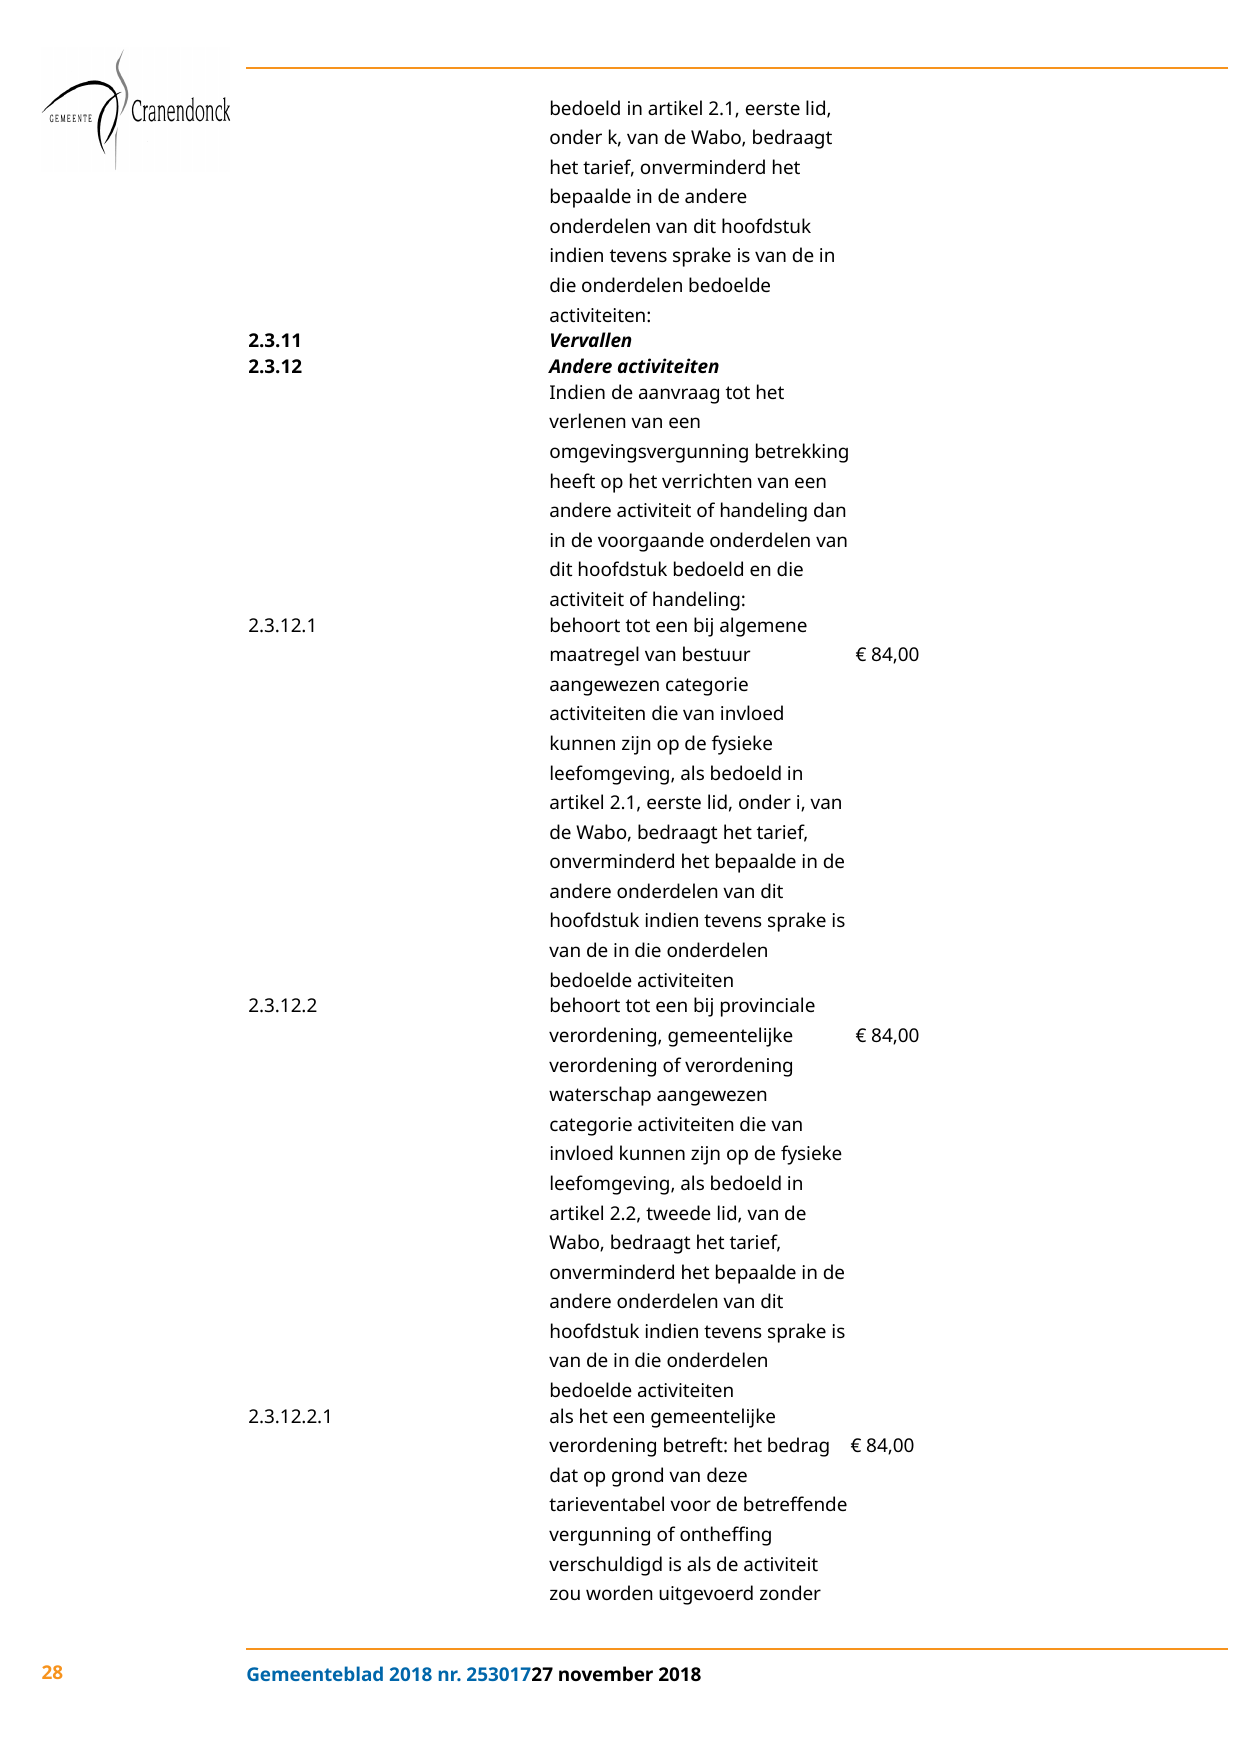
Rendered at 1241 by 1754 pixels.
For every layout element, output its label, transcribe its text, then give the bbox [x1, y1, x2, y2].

table_cell Indien de aanvraag tot het verlenen van een omgevingsvergunning betrekking heeft op het verrichten van een andere activiteit of handeling dan in de voorgaande onderdelen van dit hoofdstuk bedoeld en die activiteit of handeling: [549, 379, 850, 612]
table_cell [850, 95, 1152, 328]
table_cell [850, 379, 1152, 612]
table_cell 2.3.12.1 [248, 612, 549, 993]
table_cell € 84,00 [850, 1403, 1152, 1606]
table_cell [850, 328, 1152, 353]
table_cell als het een gemeentelijke verordening betreft: het bedrag dat op grond van deze tarieventabel voor de betreffende vergunning of ontheffing verschuldigd is als de activiteit zou worden uitgevoerd zonder [549, 1403, 850, 1606]
table_cell 2.3.12.2 [248, 993, 549, 1403]
table_cell Andere activiteiten [549, 353, 850, 379]
table_cell € 84,00 [850, 993, 1152, 1403]
table_cell € 84,00 [850, 612, 1152, 993]
table_cell behoort tot een bij algemene maatregel van bestuur aangewezen categorie activiteiten die van invloed kunnen zijn op de fysieke leefomgeving, als bedoeld in artikel 2.1, eerste lid, onder i, van de Wabo, bedraagt het tarief, onverminderd het bepaalde in de andere onderdelen van dit hoofdstuk indien tevens sprake is van de in die onderdelen bedoelde activiteiten [549, 612, 850, 993]
table_cell 2.3.12.2.1 [248, 1403, 549, 1606]
picture [41, 47, 231, 172]
table_cell [850, 353, 1152, 379]
table_cell behoort tot een bij provinciale verordening, gemeentelijke verordening of verordening waterschap aangewezen categorie activiteiten die van invloed kunnen zijn op de fysieke leefomgeving, als bedoeld in artikel 2.2, tweede lid, van de Wabo, bedraagt het tarief, onverminderd het bepaalde in de andere onderdelen van dit hoofdstuk indien tevens sprake is van de in die onderdelen bedoelde activiteiten [549, 993, 850, 1403]
table_cell 2.3.11 [248, 328, 549, 353]
table_cell [248, 95, 549, 328]
table_cell 2.3.12 [248, 353, 549, 379]
table_cell [248, 379, 549, 612]
table_cell bedoeld in artikel 2.1, eerste lid, onder k, van de Wabo, bedraagt het tarief, onverminderd het bepaalde in de andere onderdelen van dit hoofdstuk indien tevens sprake is van de in die onderdelen bedoelde activiteiten: [549, 95, 850, 328]
table_cell Vervallen [549, 328, 850, 353]
